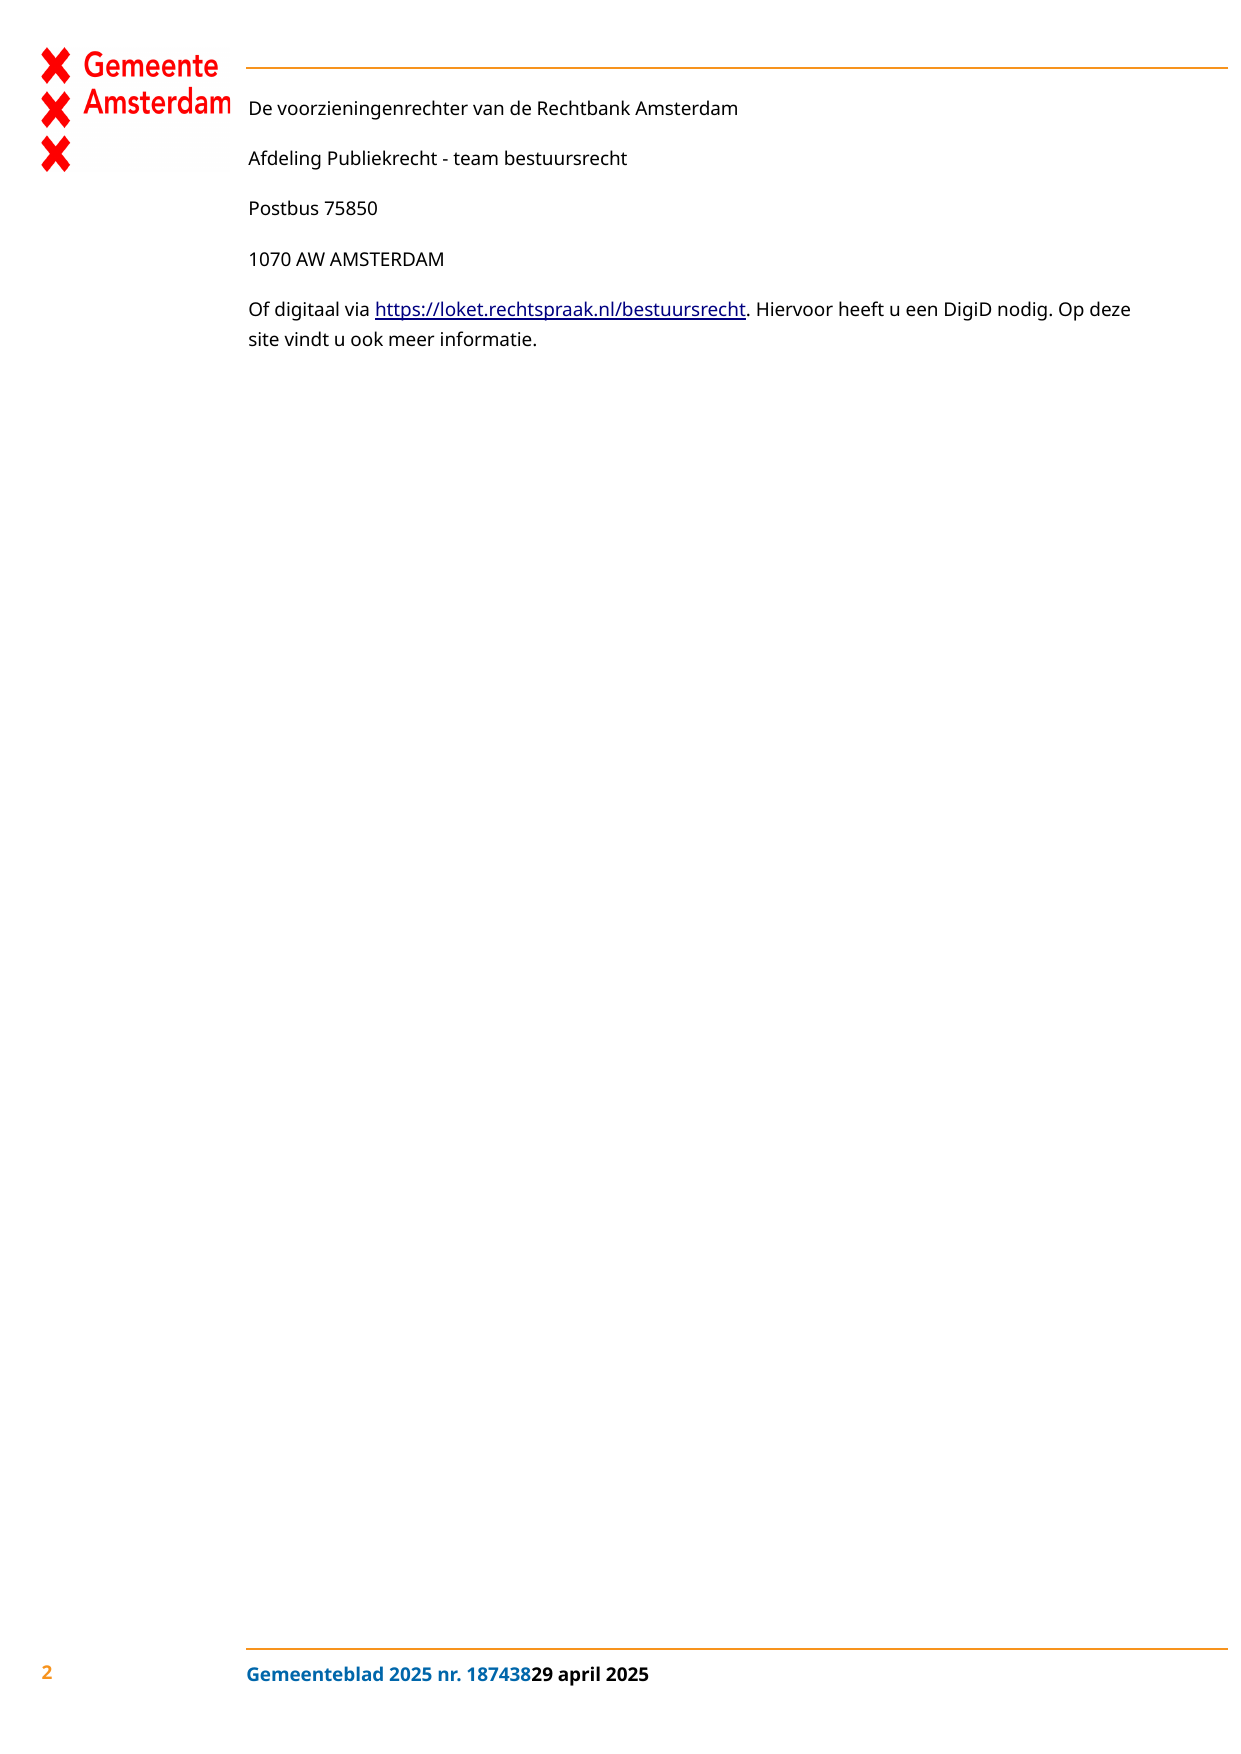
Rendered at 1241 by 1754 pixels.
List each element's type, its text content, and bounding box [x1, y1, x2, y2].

text Of digitaal via https://loket.rechtspraak.nl/bestuursrecht. Hiervoor heeft u een DigiD nodig. Op deze site vindt u ook meer informatie. [248, 296, 1152, 352]
text 1070 AW AMSTERDAM [248, 246, 1152, 272]
picture [41, 47, 231, 172]
text De voorzieningenrechter van de Rechtbank Amsterdam [248, 95, 1152, 121]
text Afdeling Publiekrecht - team bestuursrecht [248, 145, 1152, 171]
text Postbus 75850 [248, 196, 1152, 221]
